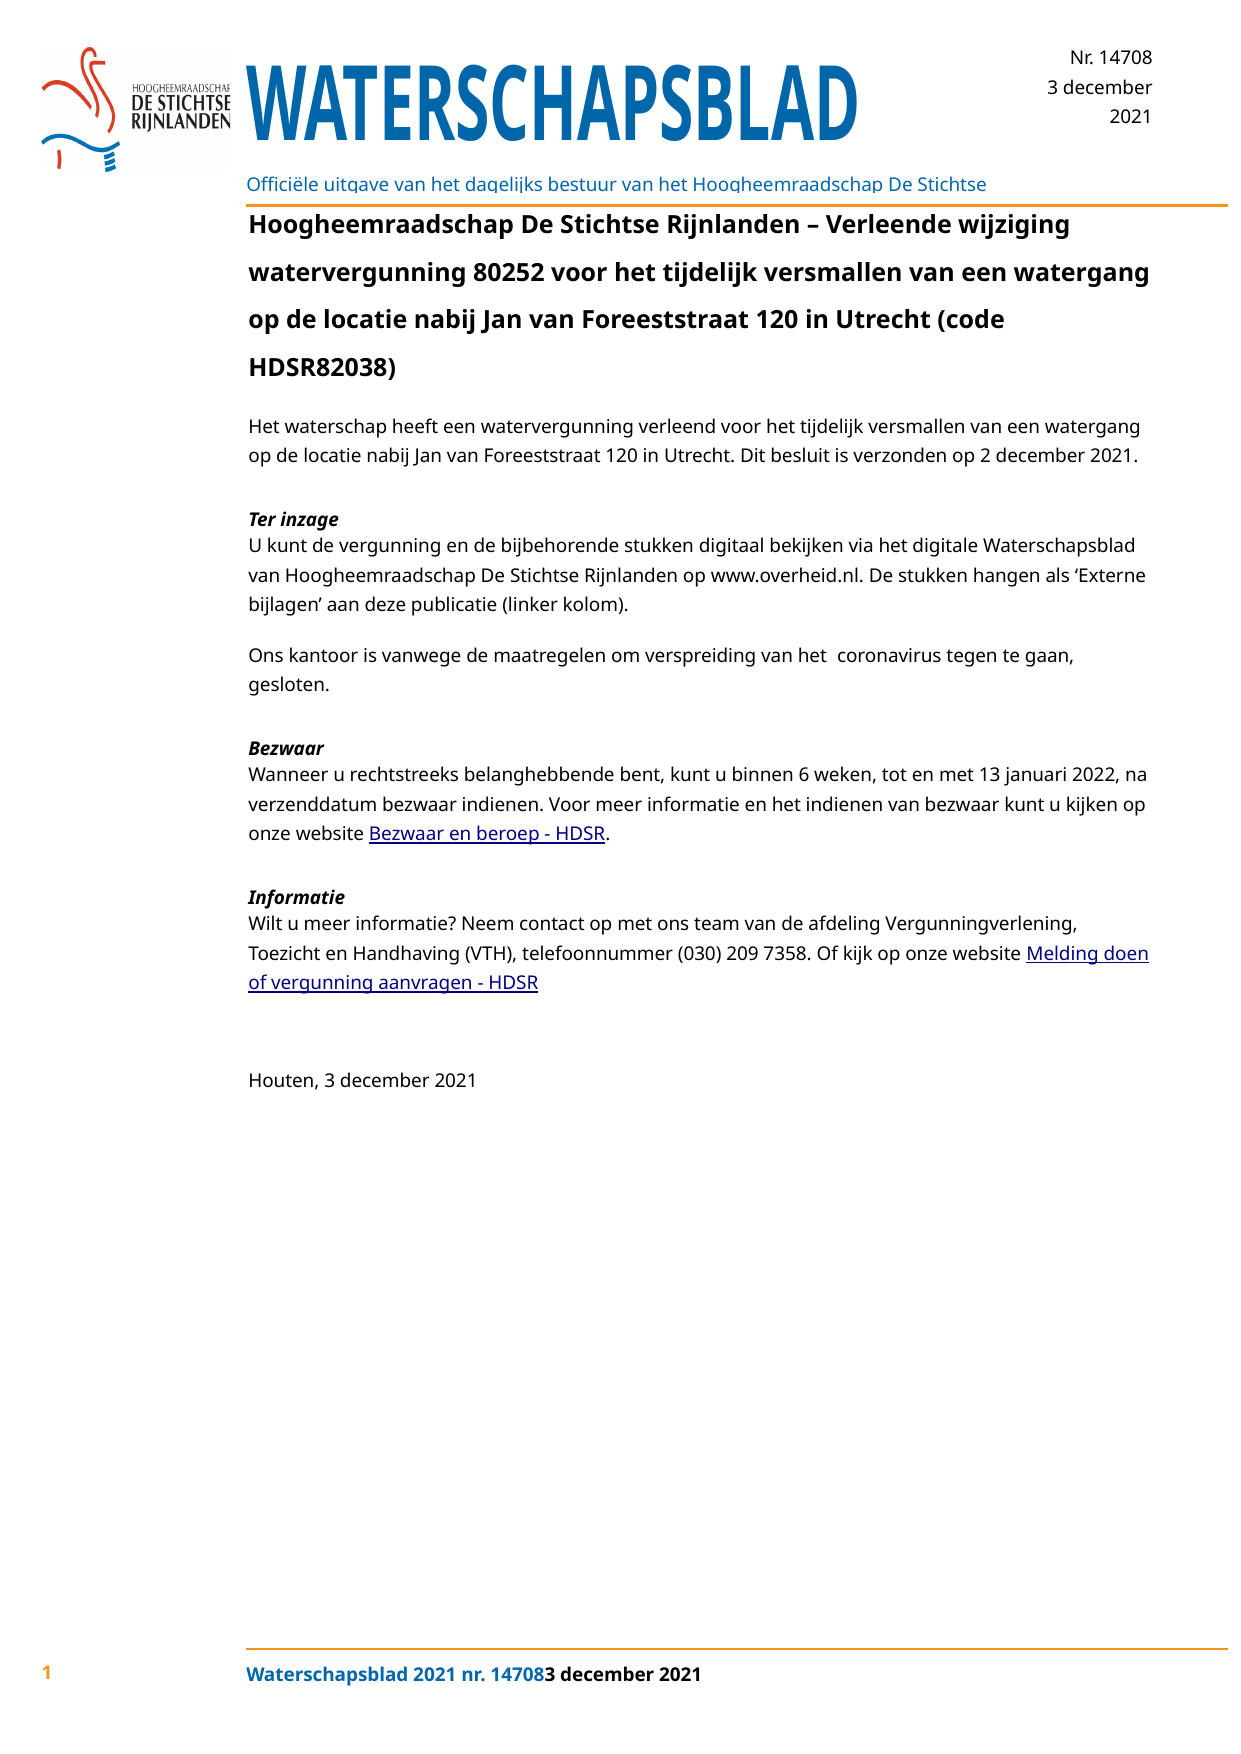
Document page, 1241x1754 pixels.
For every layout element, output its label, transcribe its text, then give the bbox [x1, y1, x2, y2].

text Wilt u meer informatie? Neem contact op met ons team van de afdeling Vergunningverlening, Toezicht en Handhaving (VTH), telefoonnummer (030) 209 7358. Of kijk op onze website Melding doen of vergunning aanvragen - HDSR [248, 910, 1152, 995]
text Wanneer u rechtstreeks belanghebbende bent, kunt u binnen 6 weken, tot en met 13 januari 2022, na verzenddatum bezwaar indienen. Voor meer informatie en het indienen van bezwaar kunt u kijken op onze website Bezwaar en beroep - HDSR. [248, 761, 1152, 846]
text Houten, 3 december 2021 [248, 1067, 1152, 1093]
text U kunt de vergunning en de bijbehorende stukken digitaal bekijken via het digitale Waterschapsblad van Hoogheemraadschap De Stichtse Rijnlanden op www.overheid.nl. De stukken hangen als ‘Externe bijlagen’ aan deze publicatie (linker kolom). [248, 532, 1152, 617]
text Hoogheemraadschap De Stichtse Rijnlanden – Verleende wijziging watervergunning 80252 voor het tijdelijk versmallen van een watergang op de locatie nabij Jan van Foreeststraat 120 in Utrecht (code HDSR82038) [248, 207, 1152, 384]
text Het waterschap heeft een watervergunning verleend voor het tijdelijk versmallen van een watergang op de locatie nabij Jan van Foreeststraat 120 in Utrecht. Dit besluit is verzonden op 2 december 2021. [248, 413, 1152, 468]
picture [41, 47, 231, 172]
text Ter inzage [248, 507, 1152, 532]
text Informatie [248, 884, 1152, 910]
text Bezwaar [248, 736, 1152, 761]
text Ons kantoor is vanwege de maatregelen om verspreiding van het coronavirus tegen te gaan, gesloten. [248, 642, 1152, 697]
